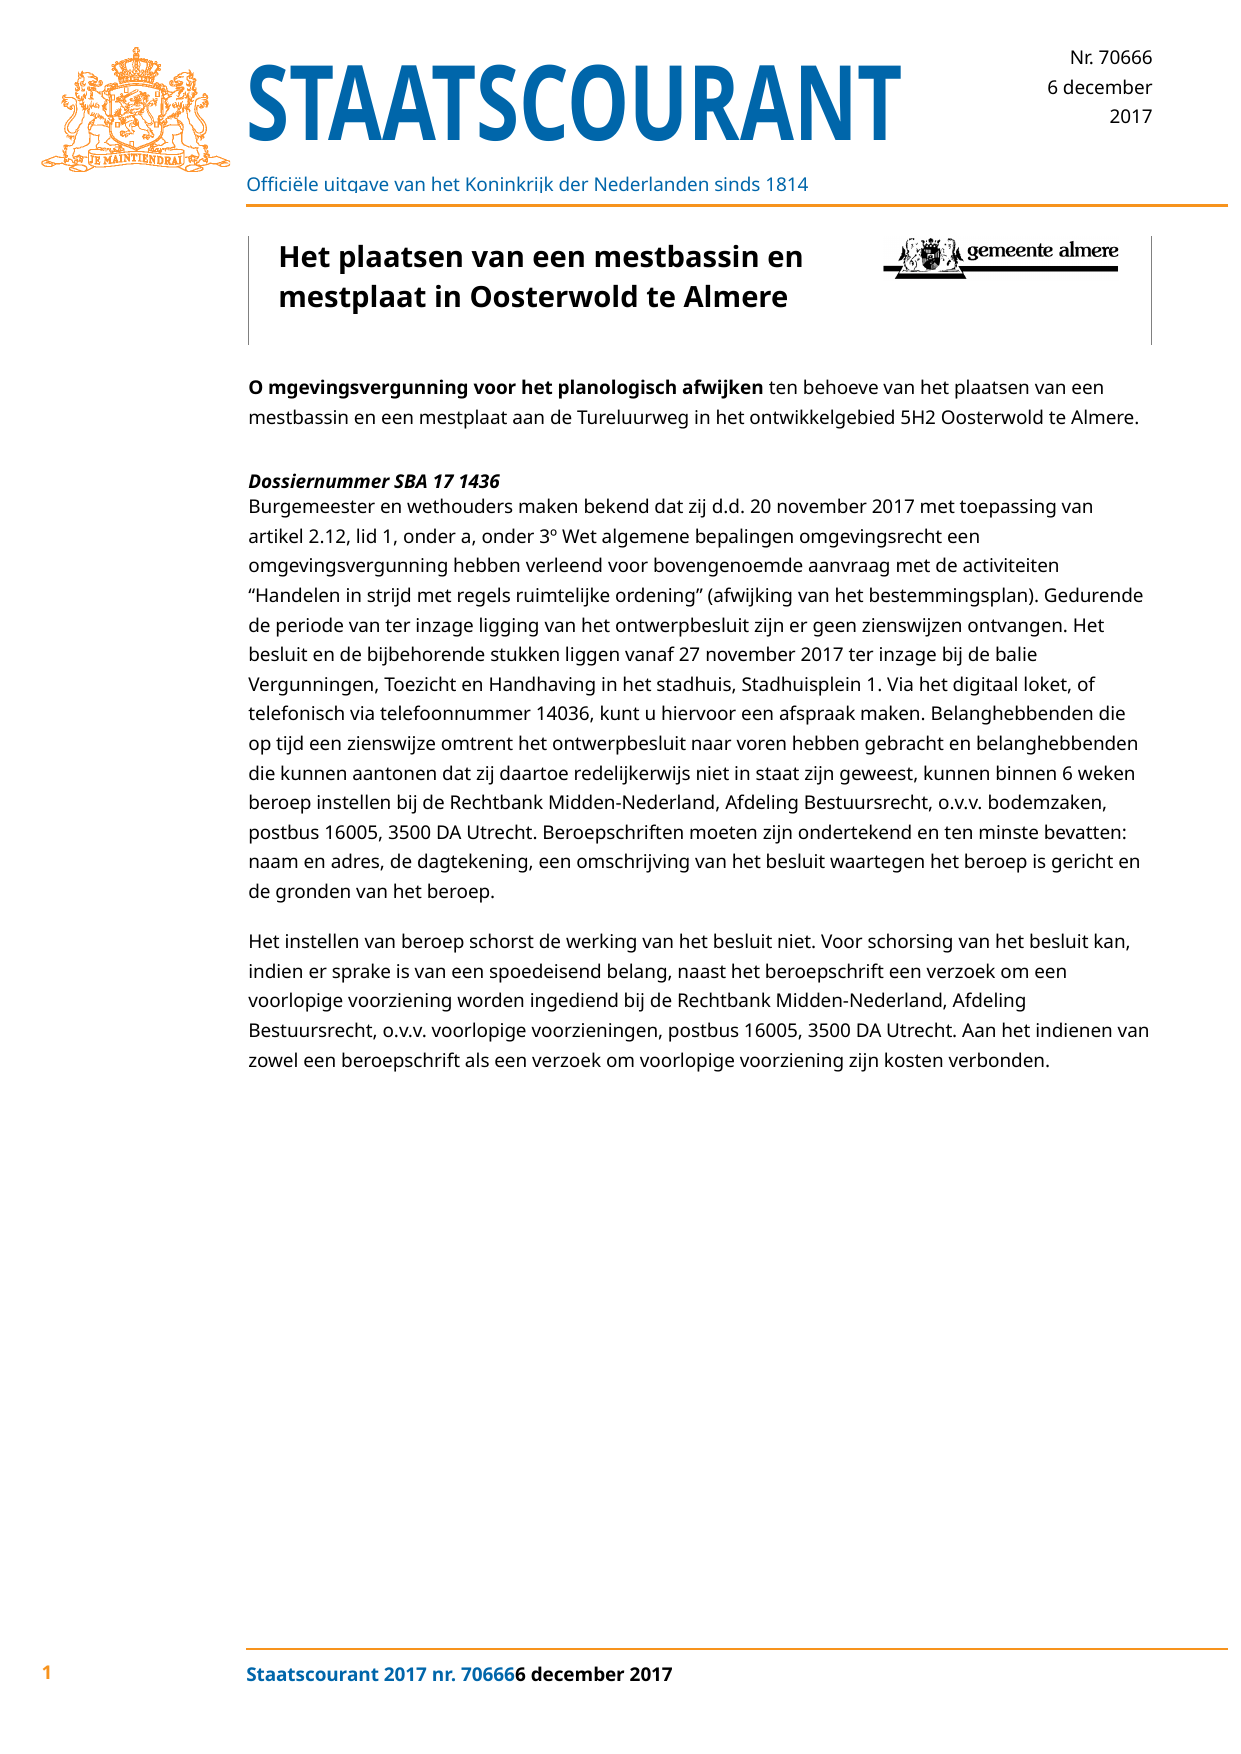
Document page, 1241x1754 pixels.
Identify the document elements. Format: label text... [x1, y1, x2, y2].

picture [882, 236, 1119, 281]
text Dossiernummer SBA 17 1436 [248, 468, 1152, 493]
table_header [850, 236, 1151, 345]
text Burgemeester en wethouders maken bekend dat zij d.d. 20 november 2017 met toepassing van artikel 2.12, lid 1, onder a, onder 3º Wet algemene bepalingen omgevingsrecht een omgevingsvergunning hebben verleend voor bovengenoemde aanvraag met de activiteiten “Handelen in strijd met regels ruimtelijke ordening” (afwijking van het bestemmingsplan). Gedurende de periode van ter inzage ligging van het ontwerpbesluit zijn er geen zienswijzen ontvangen. Het besluit en de bijbehorende stukken liggen vanaf 27 november 2017 ter inzage bij de balie Vergunningen, Toezicht en Handhaving in het stadhuis, Stadhuisplein 1. Via het digitaal loket, of telefonisch via telefoonnummer 14036, kunt u hiervoor een afspraak maken. Belanghebbenden die op tijd een zienswijze omtrent het ontwerpbesluit naar voren hebben gebracht en belanghebbenden die kunnen aantonen dat zij daartoe redelijkerwijs niet in staat zijn geweest, kunnen binnen 6 weken beroep instellen bij de Rechtbank Midden-Nederland, Afdeling Bestuursrecht, o.v.v. bodemzaken, postbus 16005, 3500 DA Utrecht. Beroepschriften moeten zijn ondertekend en ten minste bevatten: naam en adres, de dagtekening, een omschrijving van het besluit waartegen het beroep is gericht en de gronden van het beroep. [248, 493, 1152, 904]
picture [41, 47, 231, 172]
text Het instellen van beroep schorst de werking van het besluit niet. Voor schorsing van het besluit kan, indien er sprake is van een spoedeisend belang, naast het beroepschrift een verzoek om een voorlopige voorziening worden ingediend bij de Rechtbank Midden-Nederland, Afdeling Bestuursrecht, o.v.v. voorlopige voorzieningen, postbus 16005, 3500 DA Utrecht. Aan het indienen van zowel een beroepschrift als een verzoek om voorlopige voorziening zijn kosten verbonden. [248, 928, 1152, 1073]
table_header Het plaatsen van een mestbassin en mestplaat in Oosterwold te Almere [249, 236, 850, 345]
text O mgevingsvergunning voor het planologisch afwijken ten behoeve van het plaatsen van een mestbassin en een mestplaat aan de Tureluurweg in het ontwikkelgebied 5H2 Oosterwold te Almere. [248, 374, 1152, 429]
